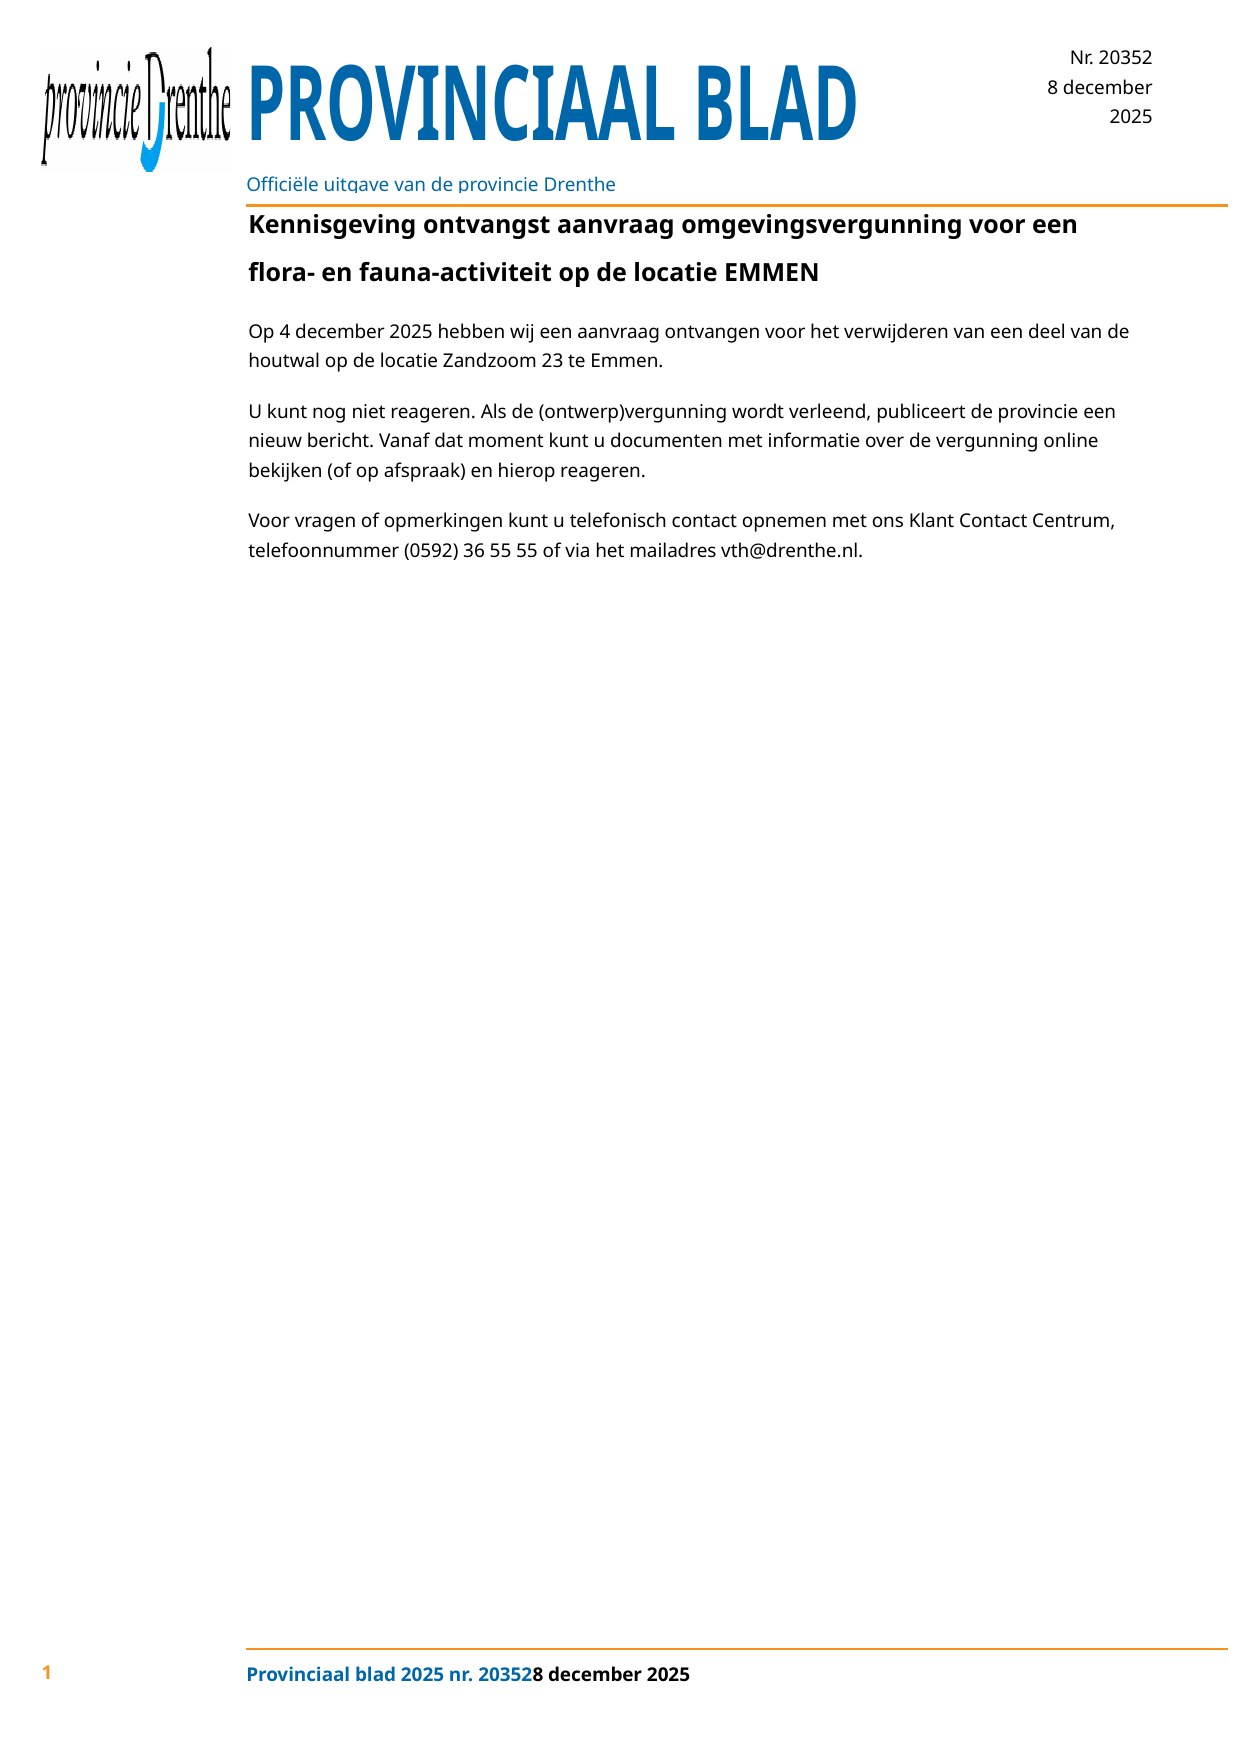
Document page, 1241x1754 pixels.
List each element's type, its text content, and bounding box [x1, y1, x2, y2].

text Voor vragen of opmerkingen kunt u telefonisch contact opnemen met ons Klant Contact Centrum, telefoonnummer (0592) 36 55 55 of via het mailadres vth@drenthe.nl. [248, 507, 1152, 563]
text Kennisgeving ontvangst aanvraag omgevingsvergunning voor een flora- en fauna-activiteit op de locatie EMMEN [248, 207, 1152, 288]
text U kunt nog niet reageren. Als de (ontwerp)vergunning wordt verleend, publiceert de provincie een nieuw bericht. Vanaf dat moment kunt u documenten met informatie over de vergunning online bekijken (of op afspraak) en hierop reageren. [248, 398, 1152, 483]
picture [41, 47, 231, 172]
text Op 4 december 2025 hebben wij een aanvraag ontvangen voor het verwijderen van een deel van de houtwal op de locatie Zandzoom 23 te Emmen. [248, 318, 1152, 373]
